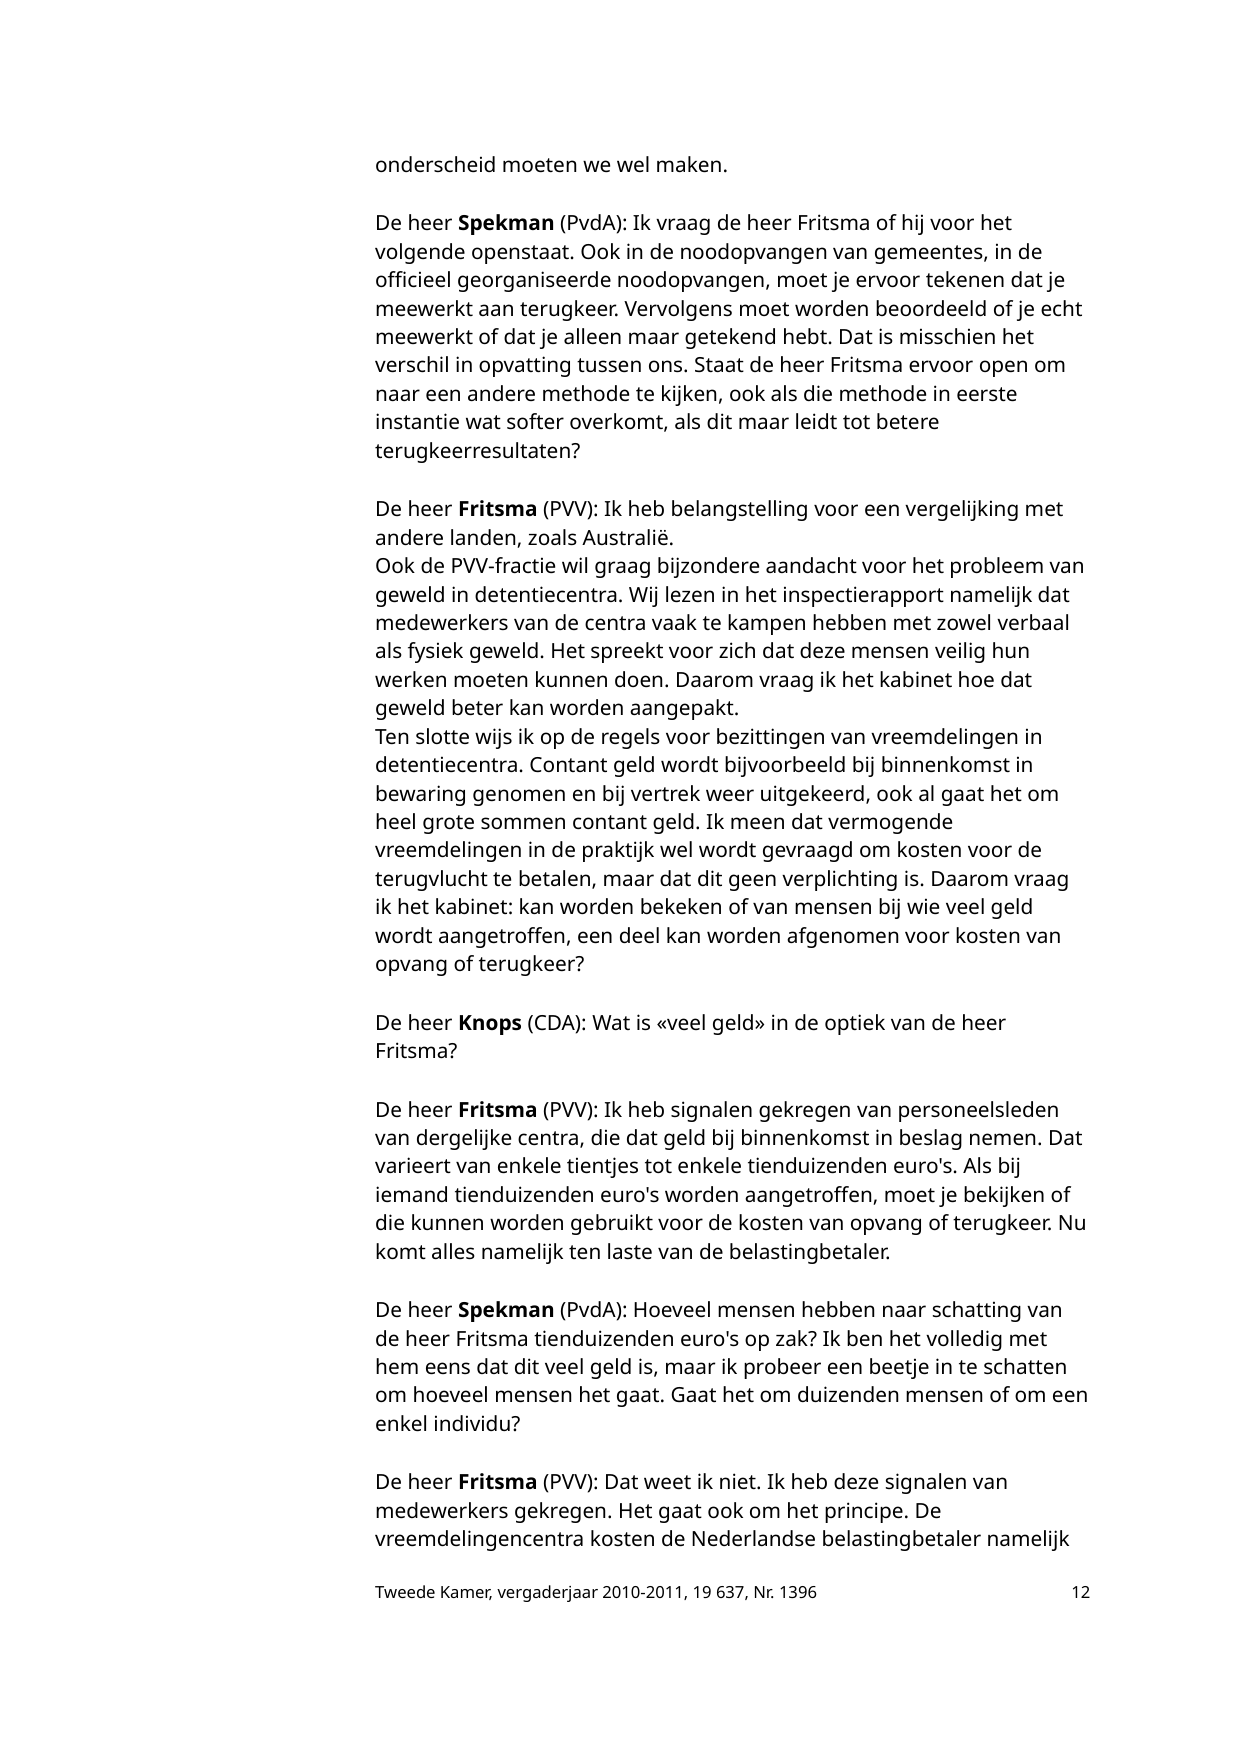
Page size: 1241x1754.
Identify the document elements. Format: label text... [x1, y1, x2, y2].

text onderscheid moeten we wel maken. [375, 150, 1090, 178]
text Ten slotte wijs ik op de regels voor bezittingen van vreemdelingen in detentiecentra. Contant geld wordt bijvoorbeeld bij binnenkomst in bewaring genomen en bij vertrek weer uitgekeerd, ook al gaat het om heel grote sommen contant geld. Ik meen dat vermogende vreemdelingen in de praktijk wel wordt gevraagd om kosten voor de terugvlucht te betalen, maar dat dit geen verplichting is. Daarom vraag ik het kabinet: kan worden bekeken of van mensen bij wie veel geld wordt aangetroffen, een deel kan worden afgenomen voor kosten van opvang of terugkeer? [375, 722, 1090, 978]
text De heer Spekman (PvdA): Hoeveel mensen hebben naar schatting van de heer Fritsma tienduizenden euro's op zak? Ik ben het volledig met hem eens dat dit veel geld is, maar ik probeer een beetje in te schatten om hoeveel mensen het gaat. Gaat het om duizenden mensen of om een enkel individu? [375, 1295, 1090, 1437]
text De heer Knops (CDA): Wat is «veel geld» in de optiek van de heer Fritsma? [375, 1008, 1090, 1065]
text De heer Spekman (PvdA): Ik vraag de heer Fritsma of hij voor het volgende openstaat. Ook in de noodopvangen van gemeentes, in de officieel georganiseerde noodopvangen, moet je ervoor tekenen dat je meewerkt aan terugkeer. Vervolgens moet worden beoordeeld of je echt meewerkt of dat je alleen maar getekend hebt. Dat is misschien het verschil in opvatting tussen ons. Staat de heer Fritsma ervoor open om naar een andere methode te kijken, ook als die methode in eerste instantie wat softer overkomt, als dit maar leidt tot betere terugkeerresultaten? [375, 208, 1090, 464]
text De heer Fritsma (PVV): Ik heb signalen gekregen van personeelsleden van dergelijke centra, die dat geld bij binnenkomst in beslag nemen. Dat varieert van enkele tientjes tot enkele tienduizenden euro's. Als bij iemand tienduizenden euro's worden aangetroffen, moet je bekijken of die kunnen worden gebruikt voor de kosten van opvang of terugkeer. Nu komt alles namelijk ten laste van de belastingbetaler. [375, 1095, 1090, 1265]
text De heer Fritsma (PVV): Dat weet ik niet. Ik heb deze signalen van medewerkers gekregen. Het gaat ook om het principe. De vreemdelingencentra kosten de Nederlandse belastingbetaler namelijk [375, 1467, 1090, 1553]
text Ook de PVV-fractie wil graag bijzondere aandacht voor het probleem van geweld in detentiecentra. Wij lezen in het inspectierapport namelijk dat medewerkers van de centra vaak te kampen hebben met zowel verbaal als fysiek geweld. Het spreekt voor zich dat deze mensen veilig hun werken moeten kunnen doen. Daarom vraag ik het kabinet hoe dat geweld beter kan worden aangepakt. [375, 551, 1090, 722]
text De heer Fritsma (PVV): Ik heb belangstelling voor een vergelijking met andere landen, zoals Australië. [375, 494, 1090, 551]
